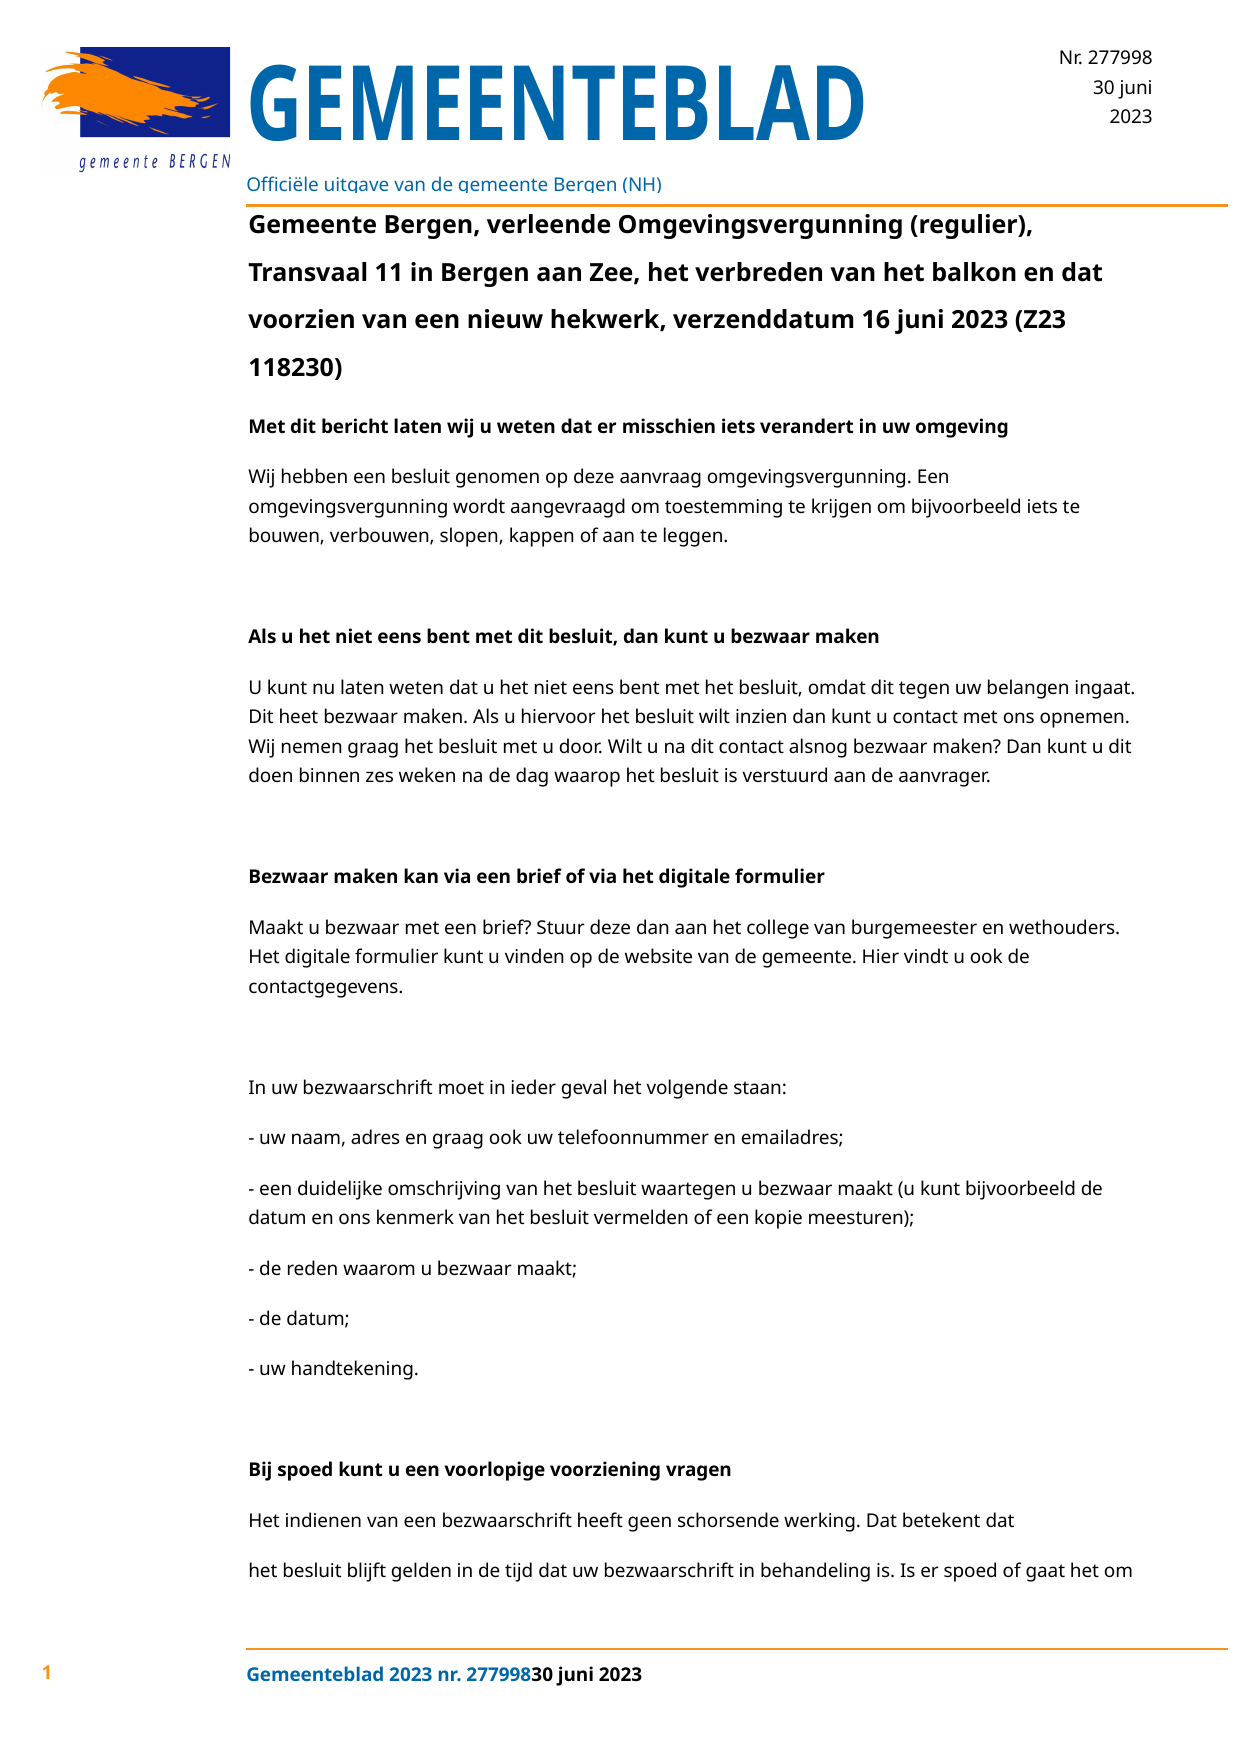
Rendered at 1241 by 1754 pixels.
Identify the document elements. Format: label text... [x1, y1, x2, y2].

text In uw bezwaarschrift moet in ieder geval het volgende staan: [248, 1074, 1152, 1100]
text - uw naam, adres en graag ook uw telefoonnummer en emailadres; [248, 1124, 1152, 1150]
text - een duidelijke omschrijving van het besluit waartegen u bezwaar maakt (u kunt bijvoorbeeld de datum en ons kenmerk van het besluit vermelden of een kopie meesturen); [248, 1175, 1152, 1230]
text Met dit bericht laten wij u weten dat er misschien iets verandert in uw omgeving [248, 413, 1152, 439]
text Maakt u bezwaar met een brief? Stuur deze dan aan het college van burgemeester en wethouders. Het digitale formulier kunt u vinden op de website van de gemeente. Hier vindt u ook de contactgegevens. [248, 914, 1152, 999]
text Wij hebben een besluit genomen op deze aanvraag omgevingsvergunning. Een omgevingsvergunning wordt aangevraagd om toestemming te krijgen om bijvoorbeeld iets te bouwen, verbouwen, slopen, kappen of aan te leggen. [248, 463, 1152, 548]
text Als u het niet eens bent met dit besluit, dan kunt u bezwaar maken [248, 623, 1152, 649]
text Het indienen van een bezwaarschrift heeft geen schorsende werking. Dat betekent dat [248, 1507, 1152, 1533]
text Bezwaar maken kan via een brief of via het digitale formulier [248, 863, 1152, 889]
text - uw handtekening. [248, 1356, 1152, 1381]
text het besluit blijft gelden in de tijd dat uw bezwaarschrift in behandeling is. Is er spoed of gaat het om [248, 1557, 1152, 1583]
text Gemeente Bergen, verleende Omgevingsvergunning (regulier), Transvaal 11 in Bergen aan Zee, het verbreden van het balkon en dat voorzien van een nieuw hekwerk, verzenddatum 16 juni 2023 (Z23 118230) [248, 207, 1152, 384]
text - de reden waarom u bezwaar maakt; [248, 1255, 1152, 1281]
text U kunt nu laten weten dat u het niet eens bent met het besluit, omdat dit tegen uw belangen ingaat. Dit heet bezwaar maken. Als u hiervoor het besluit wilt inzien dan kunt u contact met ons opnemen. Wij nemen graag het besluit met u door. Wilt u na dit contact alsnog bezwaar maken? Dan kunt u dit doen binnen zes weken na de dag waarop het besluit is verstuurd aan de aanvrager. [248, 674, 1152, 788]
text Bij spoed kunt u een voorlopige voorziening vragen [248, 1456, 1152, 1482]
picture [41, 47, 231, 172]
text - de datum; [248, 1305, 1152, 1331]
